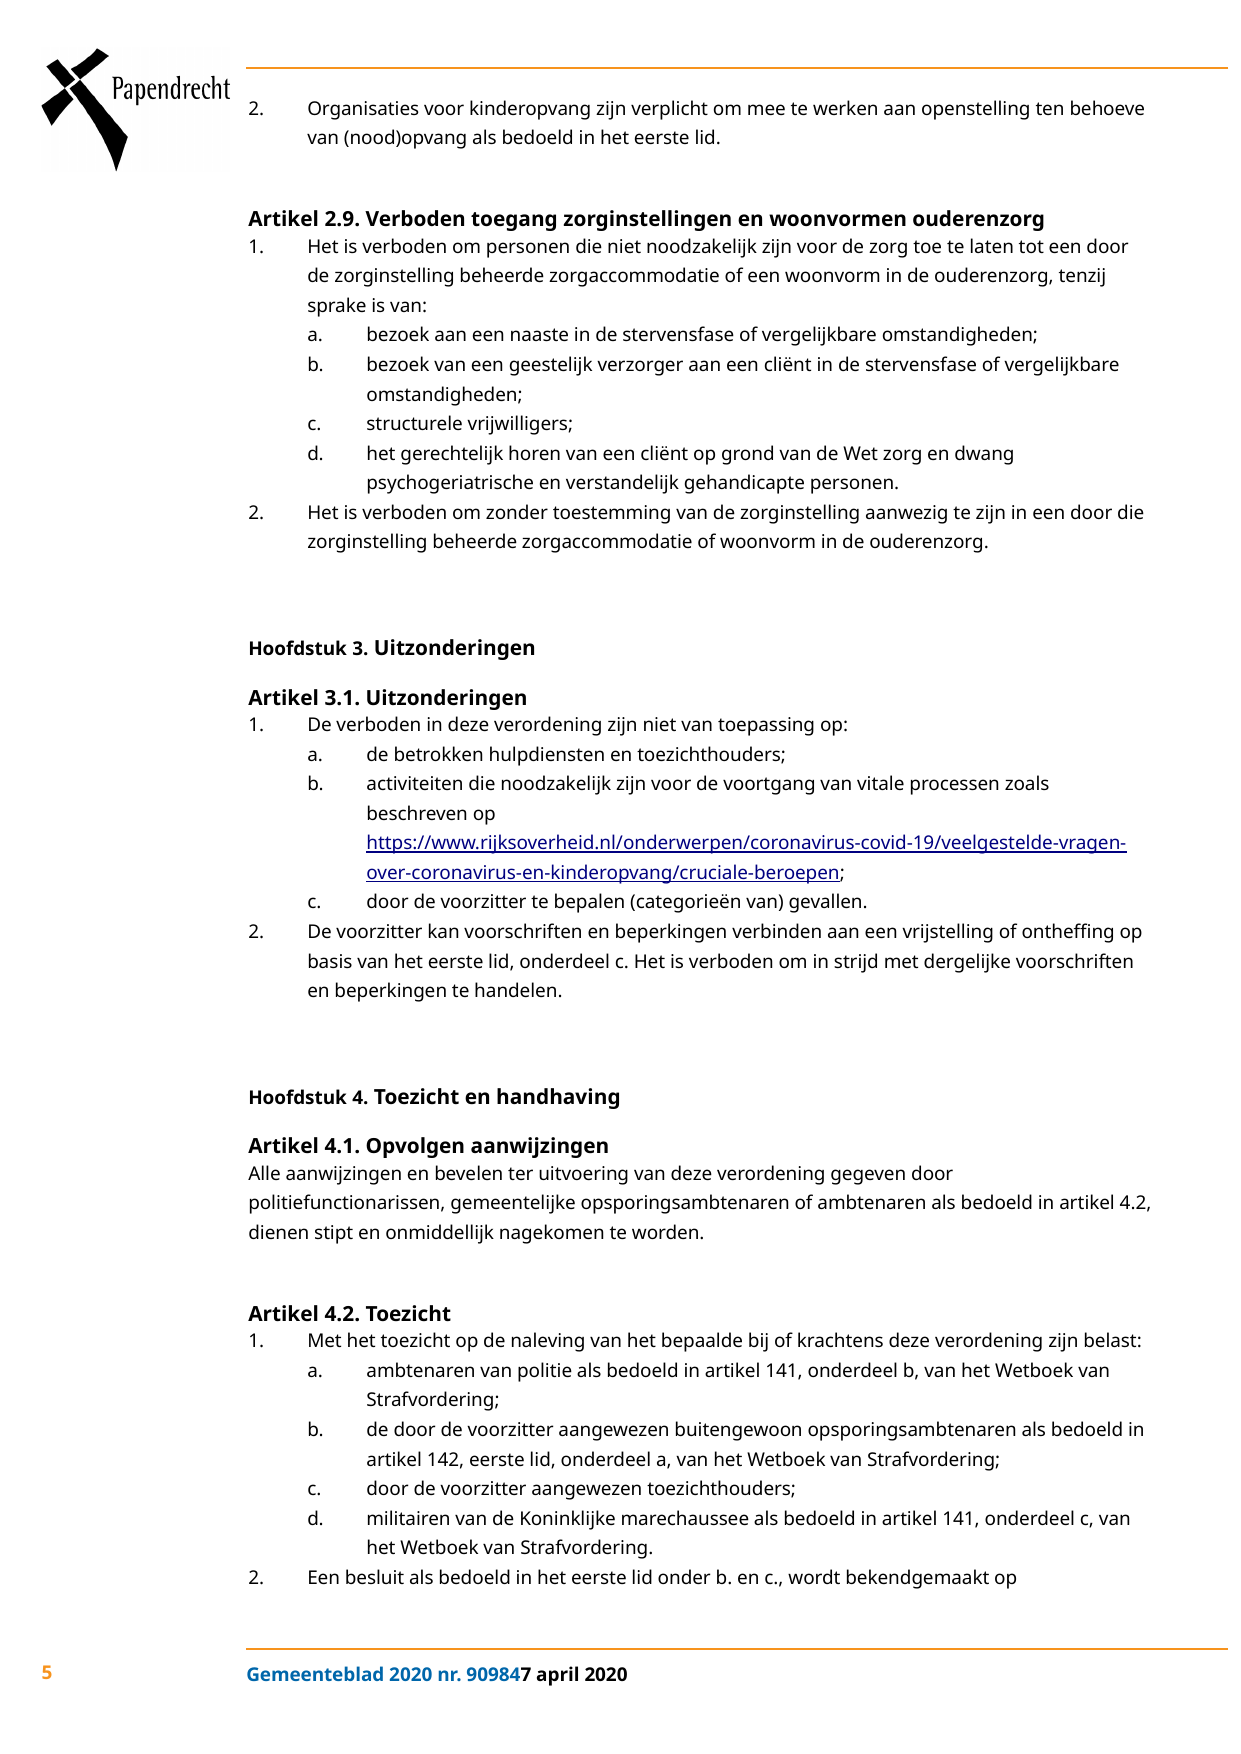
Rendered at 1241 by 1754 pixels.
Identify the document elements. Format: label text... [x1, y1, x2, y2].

text Hoofdstuk 4. Toezicht en handhaving [248, 1082, 1152, 1111]
list Een besluit als bedoeld in het eerste lid onder b. en c., wordt bekendgemaakt op [248, 1564, 1152, 1590]
list De verboden in deze verordening zijn niet van toepassing op: [248, 711, 1152, 737]
list door de voorzitter te bepalen (categorieën van) gevallen. [307, 889, 1152, 914]
text Alle aanwijzingen en bevelen ter uitvoering van deze verordening gegeven door politiefunctionarissen, gemeentelijke opsporingsambtenaren of ambtenaren als bedoeld in artikel 4.2, dienen stipt en onmiddellijk nagekomen te worden. [248, 1160, 1152, 1245]
list Het is verboden om personen die niet noodzakelijk zijn voor de zorg toe te laten tot een door de zorginstelling beheerde zorgaccommodatie of een woonvorm in de ouderenzorg, tenzij sprake is van: [248, 233, 1152, 318]
list bezoek aan een naaste in de stervensfase of vergelijkbare omstandigheden; [307, 322, 1152, 347]
list militairen van de Koninklijke marechaussee als bedoeld in artikel 141, onderdeel c, van het Wetboek van Strafvordering. [307, 1505, 1152, 1560]
list structurele vrijwilligers; [307, 410, 1152, 436]
list bezoek van een geestelijk verzorger aan een cliënt in de stervensfase of vergelijkbare omstandigheden; [307, 351, 1152, 406]
text Hoofdstuk 3. Uitzonderingen [248, 633, 1152, 662]
list het gerechtelijk horen van een cliënt op grond van de Wet zorg en dwang psychogeriatrische en verstandelijk gehandicapte personen. [307, 440, 1152, 495]
list ambtenaren van politie als bedoeld in artikel 141, onderdeel b, van het Wetboek van Strafvordering; [307, 1357, 1152, 1412]
list De voorzitter kan voorschriften en beperkingen verbinden aan een vrijstelling of ontheffing op basis van het eerste lid, onderdeel c. Het is verboden om in strijd met dergelijke voorschriften en beperkingen te handelen. [248, 918, 1152, 1003]
list activiteiten die noodzakelijk zijn voor de voortgang van vitale processen zoals beschreven op https://www.rijksoverheid.nl/onderwerpen/coronavirus-covid-19/veelgestelde-vragen-over-coronavirus-en-kinderopvang/cruciale-beroepen; [307, 770, 1152, 885]
list de door de voorzitter aangewezen buitengewoon opsporingsambtenaren als bedoeld in artikel 142, eerste lid, onderdeel a, van het Wetboek van Strafvordering; [307, 1416, 1152, 1472]
picture [41, 47, 231, 172]
text Artikel 4.2. Toezicht [248, 1299, 1152, 1327]
list Met het toezicht op de naleving van het bepaalde bij of krachtens deze verordening zijn belast: [248, 1327, 1152, 1353]
list door de voorzitter aangewezen toezichthouders; [307, 1475, 1152, 1501]
list de betrokken hulpdiensten en toezichthouders; [307, 741, 1152, 766]
text Artikel 2.9. Verboden toegang zorginstellingen en woonvormen ouderenzorg [248, 204, 1152, 233]
list Organisaties voor kinderopvang zijn verplicht om mee te werken aan openstelling ten behoeve van (nood)opvang als bedoeld in het eerste lid. [248, 95, 1152, 150]
list Het is verboden om zonder toestemming van de zorginstelling aanwezig te zijn in een door die zorginstelling beheerde zorgaccommodatie of woonvorm in de ouderenzorg. [248, 499, 1152, 554]
text Artikel 4.1. Opvolgen aanwijzingen [248, 1131, 1152, 1160]
text Artikel 3.1. Uitzonderingen [248, 683, 1152, 711]
